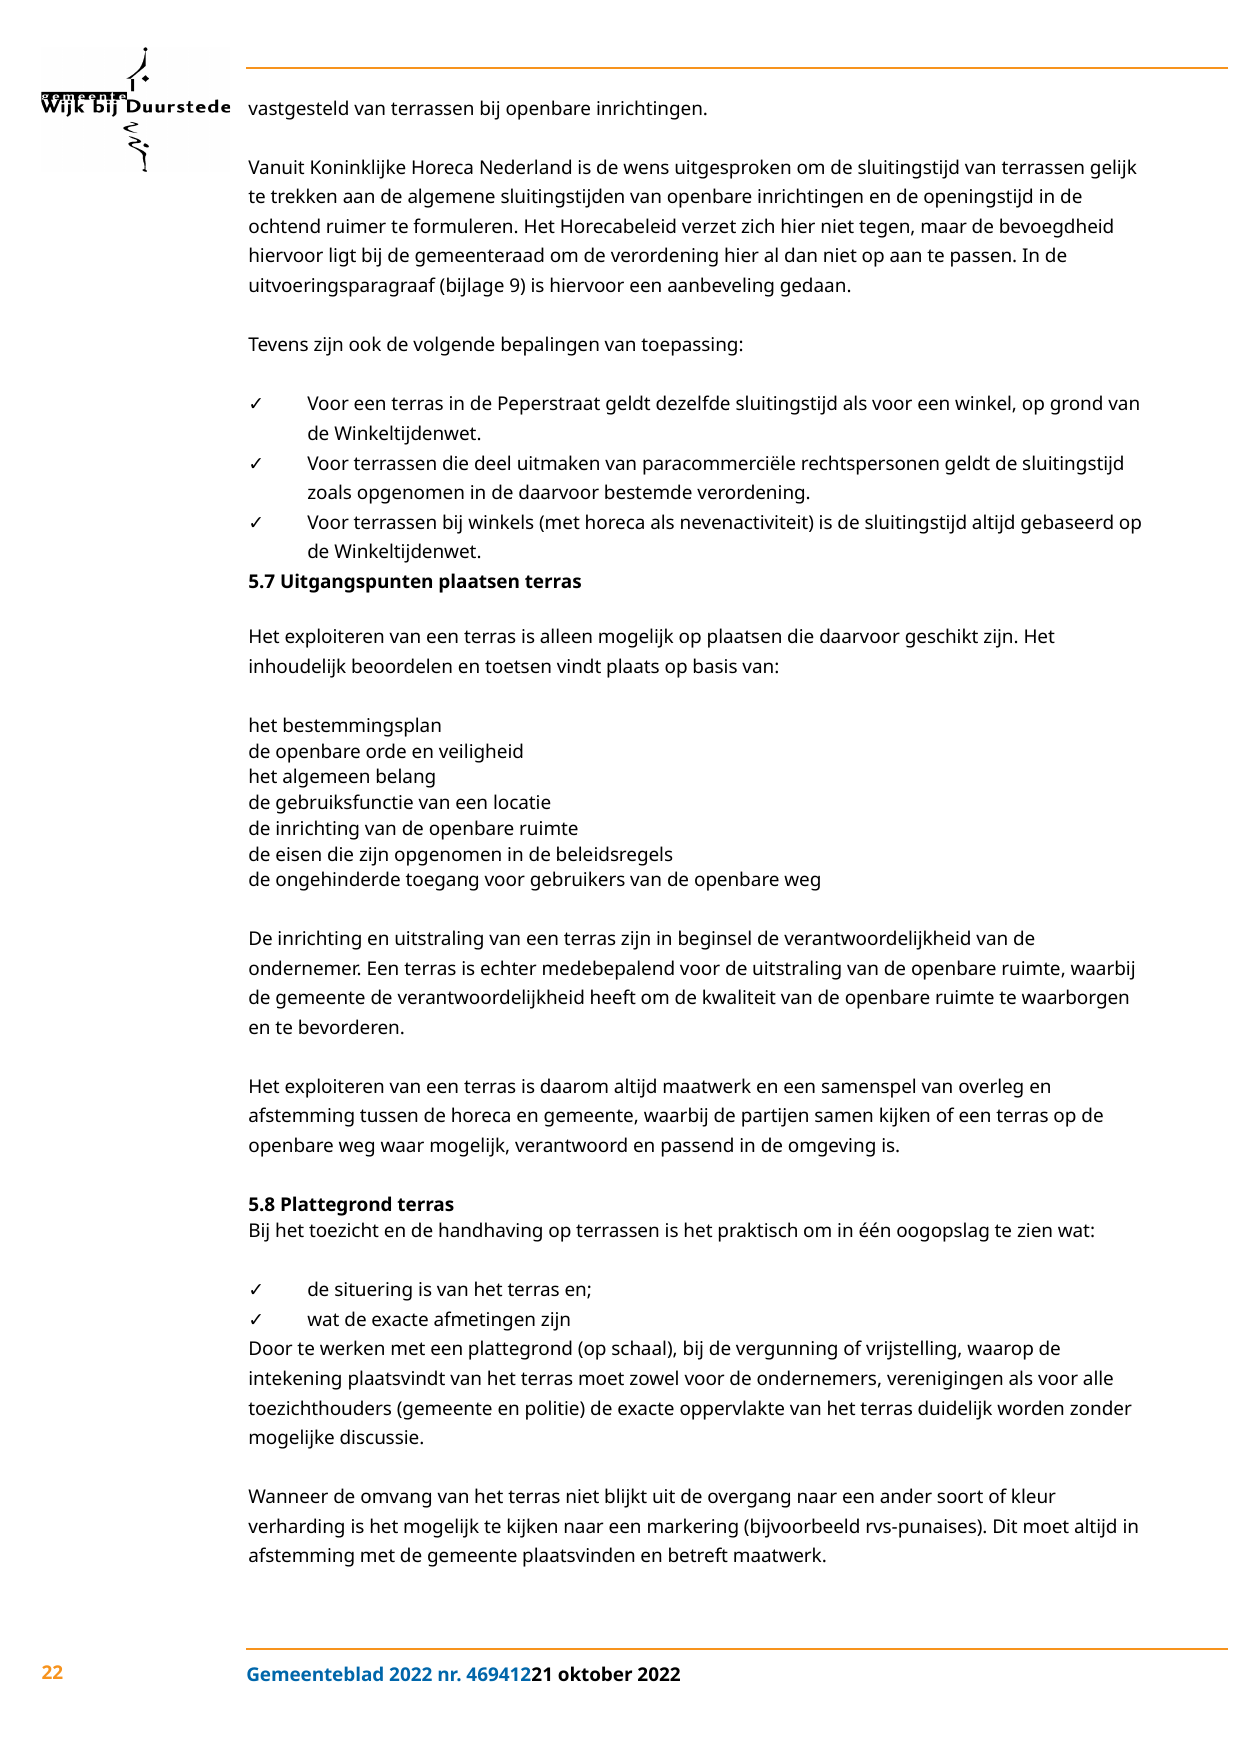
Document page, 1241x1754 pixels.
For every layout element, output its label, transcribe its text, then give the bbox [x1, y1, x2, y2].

text Het exploiteren van een terras is daarom altijd maatwerk en een samenspel van overleg en afstemming tussen de horeca en gemeente, waarbij de partijen samen kijken of een terras op de openbare weg waar mogelijk, verantwoord en passend in de omgeving is. [248, 1073, 1152, 1158]
list Voor terrassen bij winkels (met horeca als nevenactiviteit) is de sluitingstijd altijd gebaseerd op de Winkeltijdenwet. [248, 509, 1152, 564]
table_cell de eisen die zijn opgenomen in de beleidsregels [248, 841, 1152, 867]
text Bij het toezicht en de handhaving op terrassen is het praktisch om in één oogopslag te zien wat: [248, 1217, 1152, 1243]
list Voor een terras in de Peperstraat geldt dezelfde sluitingstijd als voor een winkel, op grond van de Winkeltijdenwet. [248, 391, 1152, 446]
text Vanuit Koninklijke Horeca Nederland is de wens uitgesproken om de sluitingstijd van terrassen gelijk te trekken aan de algemene sluitingstijden van openbare inrichtingen en de openingstijd in de ochtend ruimer te formuleren. Het Horecabeleid verzet zich hier niet tegen, maar de bevoegdheid hiervoor ligt bij de gemeenteraad om de verordening hier al dan niet op aan te passen. In de uitvoeringsparagraaf (bijlage 9) is hiervoor een aanbeveling gedaan. [248, 154, 1152, 298]
text Door te werken met een plattegrond (op schaal), bij de vergunning of vrijstelling, waarop de intekening plaatsvindt van het terras moet zowel voor de ondernemers, verenigingen als voor alle toezichthouders (gemeente en politie) de exacte oppervlakte van het terras duidelijk worden zonder mogelijke discussie. [248, 1336, 1152, 1450]
table_cell de gebruiksfunctie van een locatie [248, 790, 1152, 815]
list wat de exacte afmetingen zijn [248, 1306, 1152, 1332]
table_cell het algemeen belang [248, 764, 1152, 789]
text vastgesteld van terrassen bij openbare inrichtingen. [248, 95, 1152, 121]
table_cell de ongehinderde toegang voor gebruikers van de openbare weg [248, 867, 1152, 892]
list Voor terrassen die deel uitmaken van paracommerciële rechtspersonen geldt de sluitingstijd zoals opgenomen in de daarvoor bestemde verordening. [248, 450, 1152, 505]
table_header het bestemmingsplan [248, 712, 1152, 738]
table_cell de openbare orde en veiligheid [248, 738, 1152, 764]
text 5.8 Plattegrond terras [248, 1191, 1152, 1217]
picture [41, 47, 231, 172]
list de situering is van het terras en; [248, 1276, 1152, 1302]
text Tevens zijn ook de volgende bepalingen van toepassing: [248, 331, 1152, 357]
text De inrichting en uitstraling van een terras zijn in beginsel de verantwoordelijkheid van de ondernemer. Een terras is echter medebepalend voor de uitstraling van de openbare ruimte, waarbij de gemeente de verantwoordelijkheid heeft om de kwaliteit van de openbare ruimte te waarborgen en te bevorderen. [248, 925, 1152, 1040]
table_cell de inrichting van de openbare ruimte [248, 815, 1152, 841]
text Het exploiteren van een terras is alleen mogelijk op plaatsen die daarvoor geschikt zijn. Het inhoudelijk beoordelen en toetsen vindt plaats op basis van: [248, 623, 1152, 679]
text 5.7 Uitgangspunten plaatsen terras [248, 568, 1152, 594]
text Wanneer de omvang van het terras niet blijkt uit de overgang naar een ander soort of kleur verharding is het mogelijk te kijken naar een markering (bijvoorbeeld rvs-punaises). Dit moet altijd in afstemming met de gemeente plaatsvinden en betreft maatwerk. [248, 1483, 1152, 1568]
